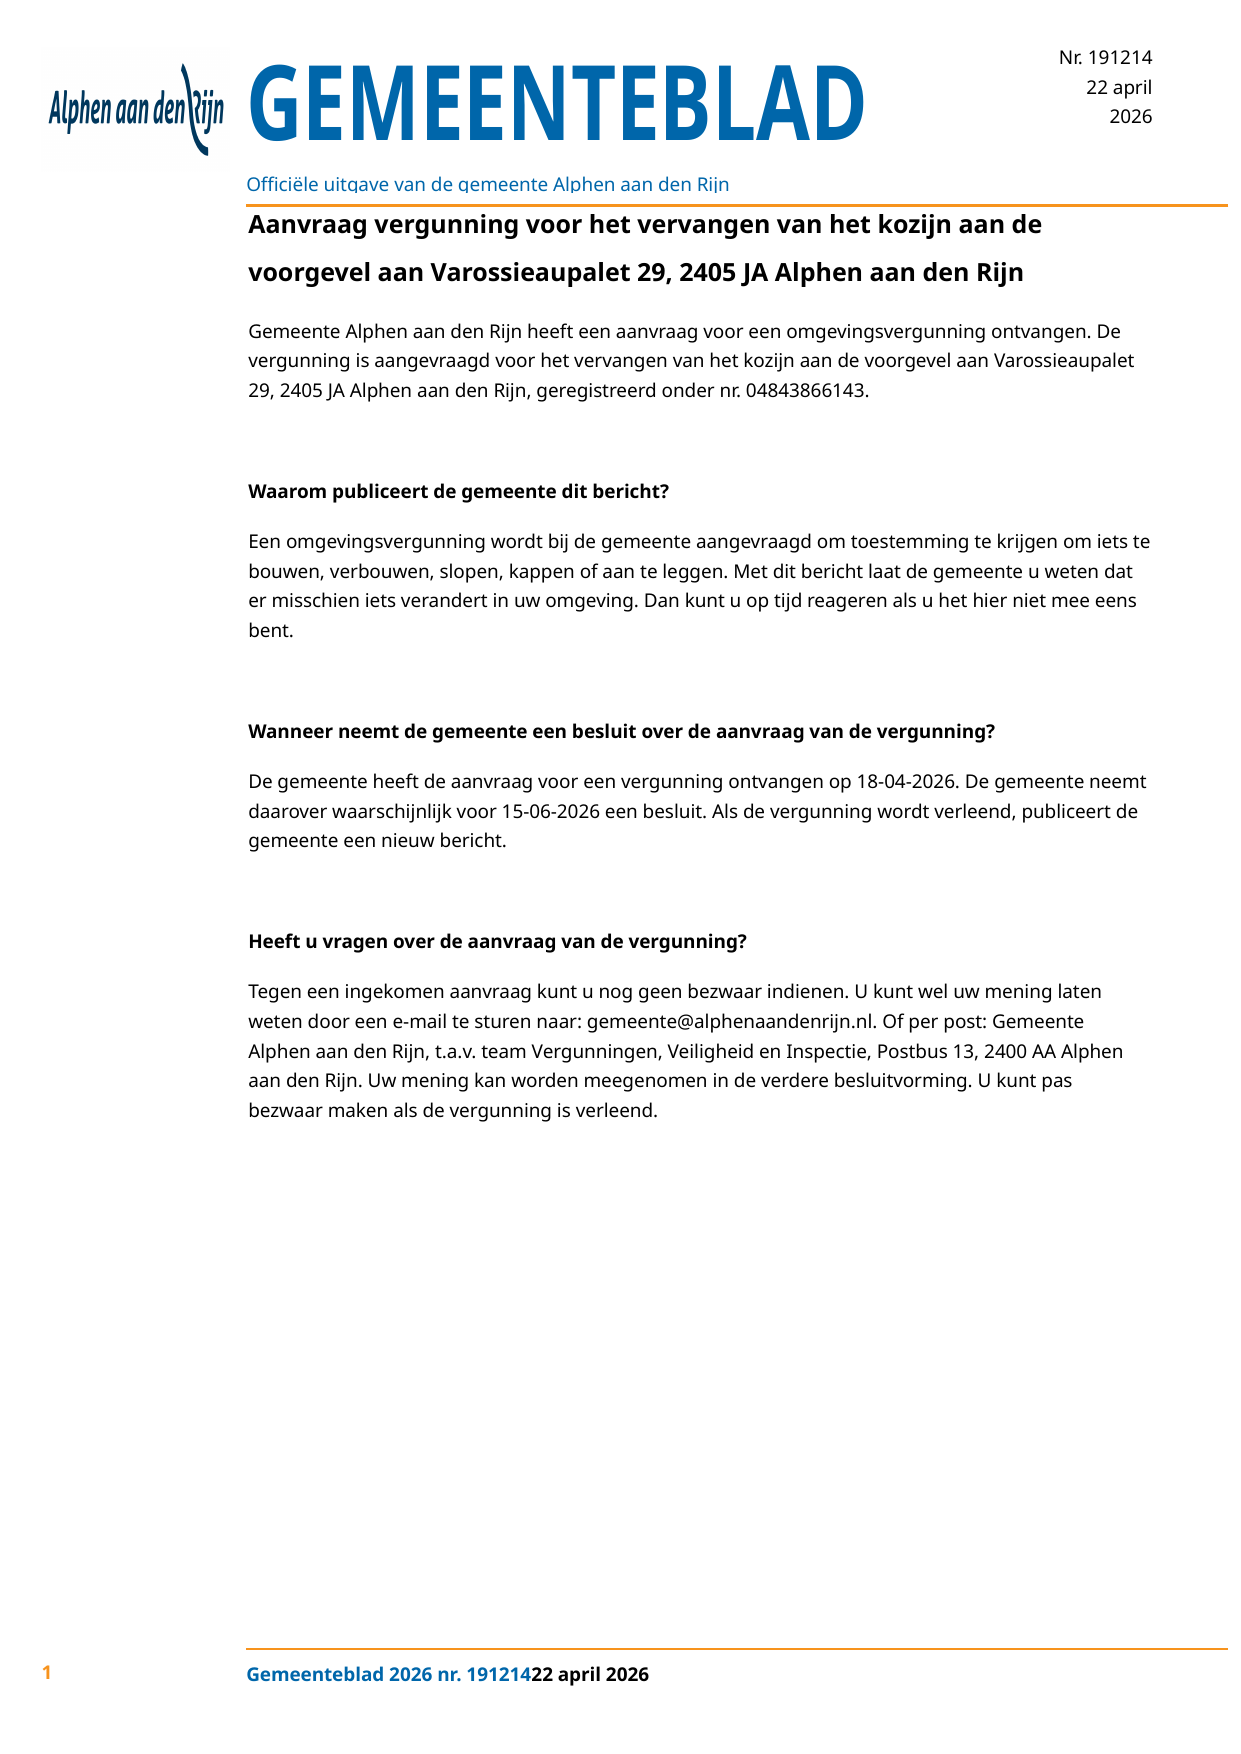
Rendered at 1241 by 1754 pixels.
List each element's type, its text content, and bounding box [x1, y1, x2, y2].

text De gemeente heeft de aanvraag voor een vergunning ontvangen op 18-04-2026. De gemeente neemt daarover waarschijnlijk voor 15-06-2026 een besluit. Als de vergunning wordt verleend, publiceert de gemeente een nieuw bericht. [248, 768, 1152, 853]
text Tegen een ingekomen aanvraag kunt u nog geen bezwaar indienen. U kunt wel uw mening laten weten door een e-mail te sturen naar: gemeente@alphenaandenrijn.nl. Of per post: Gemeente Alphen aan den Rijn, t.a.v. team Vergunningen, Veiligheid en Inspectie, Postbus 13, 2400 AA Alphen aan den Rijn. Uw mening kan worden meegenomen in de verdere besluitvorming. U kunt pas bezwaar maken als de vergunning is verleend. [248, 979, 1152, 1123]
text Aanvraag vergunning voor het vervangen van het kozijn aan de voorgevel aan Varossieaupalet 29, 2405 JA Alphen aan den Rijn [248, 207, 1152, 288]
text Wanneer neemt de gemeente een besluit over de aanvraag van de vergunning? [248, 718, 1152, 744]
text Gemeente Alphen aan den Rijn heeft een aanvraag voor een omgevingsvergunning ontvangen. De vergunning is aangevraagd voor het vervangen van het kozijn aan de voorgevel aan Varossieaupalet 29, 2405 JA Alphen aan den Rijn, geregistreerd onder nr. 04843866143. [248, 318, 1152, 403]
text Waarom publiceert de gemeente dit bericht? [248, 478, 1152, 504]
text Heeft u vragen over de aanvraag van de vergunning? [248, 928, 1152, 954]
text Een omgevingsvergunning wordt bij de gemeente aangevraagd om toestemming te krijgen om iets te bouwen, verbouwen, slopen, kappen of aan te leggen. Met dit bericht laat de gemeente u weten dat er misschien iets verandert in uw omgeving. Dan kunt u op tijd reageren als u het hier niet mee eens bent. [248, 528, 1152, 643]
picture [41, 47, 231, 172]
